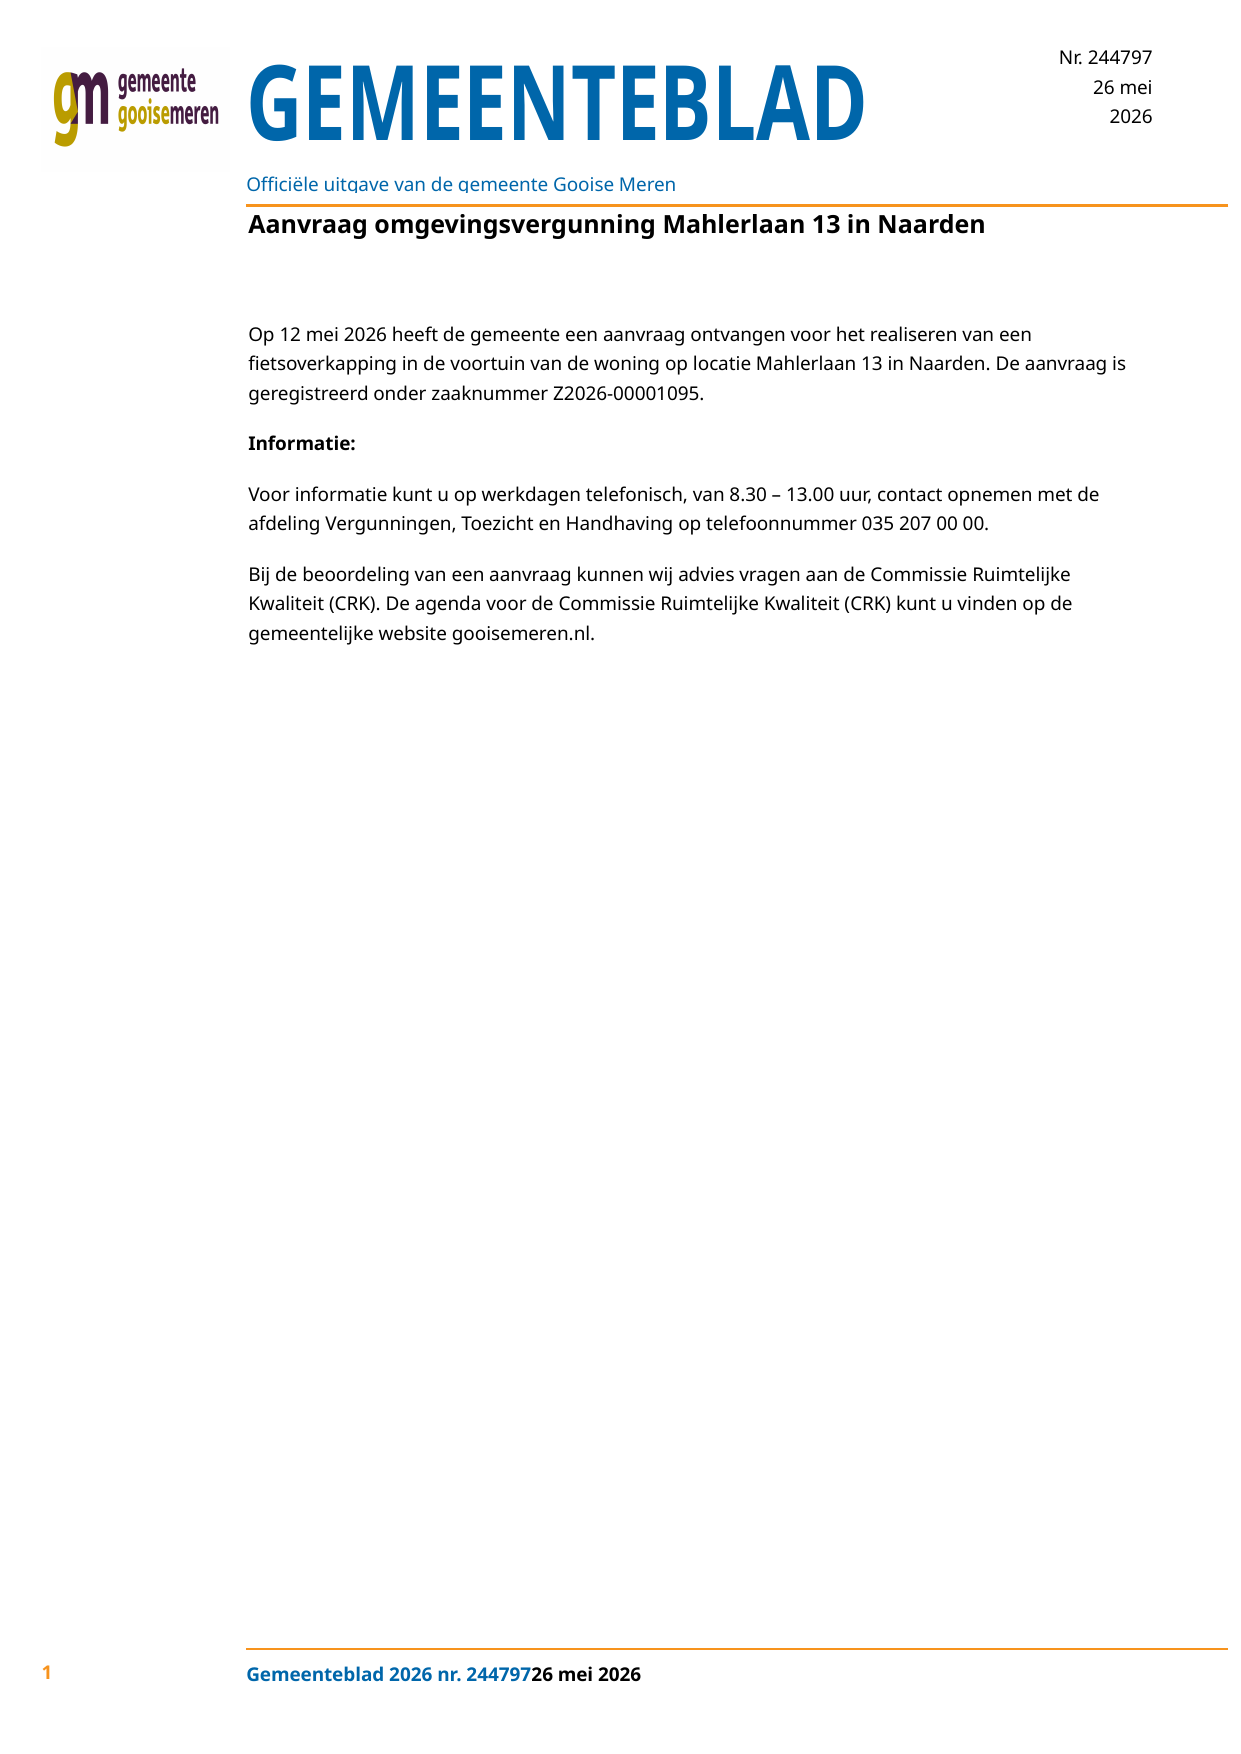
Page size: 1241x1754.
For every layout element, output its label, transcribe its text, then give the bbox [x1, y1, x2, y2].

text Op 12 mei 2026 heeft de gemeente een aanvraag ontvangen voor het realiseren van een fietsoverkapping in de voortuin van de woning op locatie Mahlerlaan 13 in Naarden. De aanvraag is geregistreerd onder zaaknummer Z2026-00001095. [248, 321, 1152, 406]
text Informatie: [248, 430, 1152, 456]
text Voor informatie kunt u op werkdagen telefonisch, van 8.30 – 13.00 uur, contact opnemen met de afdeling Vergunningen, Toezicht en Handhaving op telefoonnummer 035 207 00 00. [248, 481, 1152, 536]
text Bij de beoordeling van een aanvraag kunnen wij advies vragen aan de Commissie Ruimtelijke Kwaliteit (CRK). De agenda voor de Commissie Ruimtelijke Kwaliteit (CRK) kunt u vinden op de gemeentelijke website gooisemeren.nl. [248, 561, 1152, 646]
text Aanvraag omgevingsvergunning Mahlerlaan 13 in Naarden [248, 207, 1152, 241]
picture [41, 47, 231, 172]
